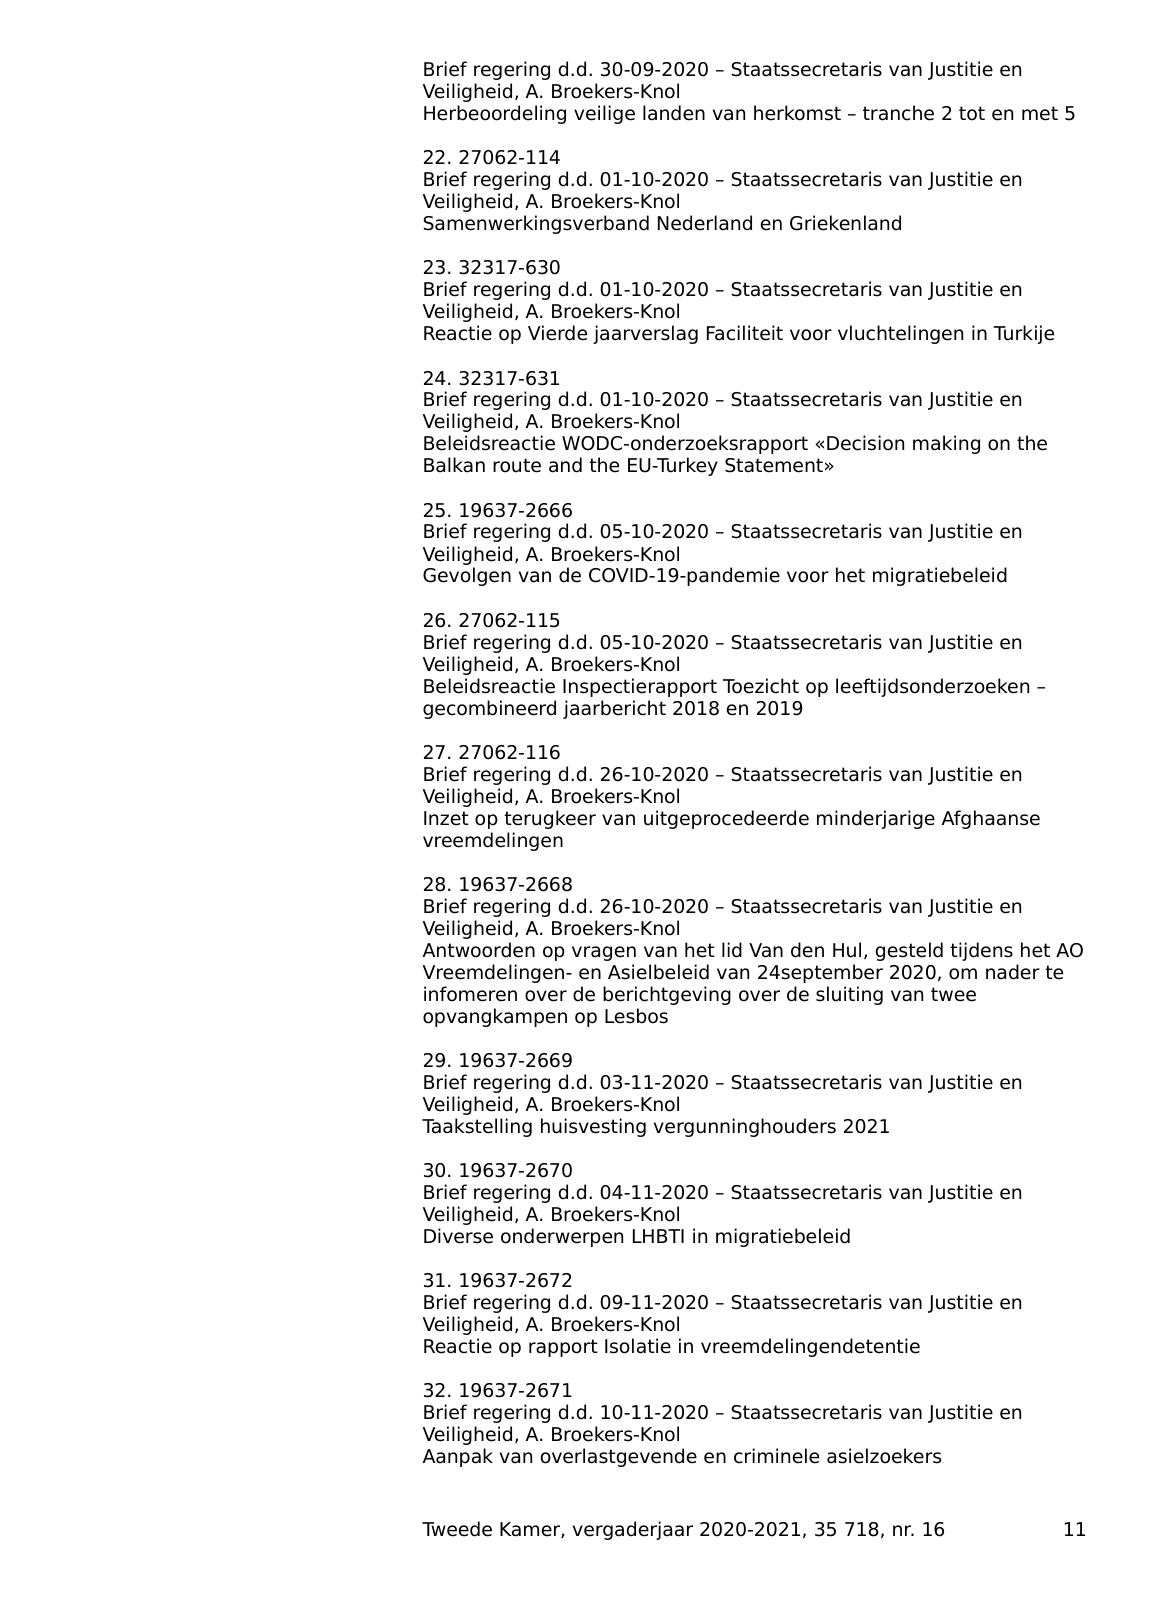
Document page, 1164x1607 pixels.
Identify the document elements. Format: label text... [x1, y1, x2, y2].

text Aanpak van overlastgevende en criminele asielzoekers [422, 1446, 1087, 1468]
text 28. 19637-2668 [422, 874, 1087, 896]
text Samenwerkingsverband Nederland en Griekenland [422, 213, 1087, 235]
text Beleidsreactie WODC-onderzoeksrapport «Decision making on the Balkan route and the EU-Turkey Statement» [422, 433, 1087, 477]
text 27. 27062-116 [422, 742, 1087, 764]
text 30. 19637-2670 [422, 1160, 1087, 1182]
text Gevolgen van de COVID-19-pandemie voor het migratiebeleid [422, 565, 1087, 587]
text Brief regering d.d. 26-10-2020 – Staatssecretaris van Justitie en Veiligheid, A. Broekers-Knol [422, 764, 1087, 808]
text Brief regering d.d. 30-09-2020 – Staatssecretaris van Justitie en Veiligheid, A. Broekers-Knol [422, 59, 1087, 103]
text 31. 19637-2672 [422, 1270, 1087, 1292]
text 26. 27062-115 [422, 609, 1087, 632]
text Inzet op terugkeer van uitgeprocedeerde minderjarige Afghaanse vreemdelingen [422, 808, 1087, 852]
text Reactie op rapport Isolatie in vreemdelingendetentie [422, 1336, 1087, 1358]
text Brief regering d.d. 01-10-2020 – Staatssecretaris van Justitie en Veiligheid, A. Broekers-Knol [422, 169, 1087, 213]
text Brief regering d.d. 04-11-2020 – Staatssecretaris van Justitie en Veiligheid, A. Broekers-Knol [422, 1182, 1087, 1226]
text Brief regering d.d. 26-10-2020 – Staatssecretaris van Justitie en Veiligheid, A. Broekers-Knol [422, 896, 1087, 940]
text Brief regering d.d. 05-10-2020 – Staatssecretaris van Justitie en Veiligheid, A. Broekers-Knol [422, 521, 1087, 565]
text Beleidsreactie Inspectierapport Toezicht op leeftijdsonderzoeken – gecombineerd jaarbericht 2018 en 2019 [422, 676, 1087, 719]
text 25. 19637-2666 [422, 499, 1087, 521]
text Antwoorden op vragen van het lid Van den Hul, gesteld tijdens het AO Vreemdelingen- en Asielbeleid van 24september 2020, om nader te infomeren over de berichtgeving over de sluiting van twee opvangkampen op Lesbos [422, 940, 1087, 1028]
text 29. 19637-2669 [422, 1050, 1087, 1072]
text Brief regering d.d. 09-11-2020 – Staatssecretaris van Justitie en Veiligheid, A. Broekers-Knol [422, 1292, 1087, 1336]
text Brief regering d.d. 10-11-2020 – Staatssecretaris van Justitie en Veiligheid, A. Broekers-Knol [422, 1402, 1087, 1446]
text Diverse onderwerpen LHBTI in migratiebeleid [422, 1226, 1087, 1248]
text Herbeoordeling veilige landen van herkomst – tranche 2 tot en met 5 [422, 103, 1087, 125]
text Brief regering d.d. 03-11-2020 – Staatssecretaris van Justitie en Veiligheid, A. Broekers-Knol [422, 1072, 1087, 1116]
text Taakstelling huisvesting vergunninghouders 2021 [422, 1116, 1087, 1138]
text Brief regering d.d. 01-10-2020 – Staatssecretaris van Justitie en Veiligheid, A. Broekers-Knol [422, 279, 1087, 323]
text Reactie op Vierde jaarverslag Faciliteit voor vluchtelingen in Turkije [422, 323, 1087, 345]
text 24. 32317-631 [422, 367, 1087, 389]
text 23. 32317-630 [422, 257, 1087, 279]
text Brief regering d.d. 05-10-2020 – Staatssecretaris van Justitie en Veiligheid, A. Broekers-Knol [422, 632, 1087, 676]
text 22. 27062-114 [422, 147, 1087, 169]
text Brief regering d.d. 01-10-2020 – Staatssecretaris van Justitie en Veiligheid, A. Broekers-Knol [422, 389, 1087, 433]
text 32. 19637-2671 [422, 1380, 1087, 1402]
